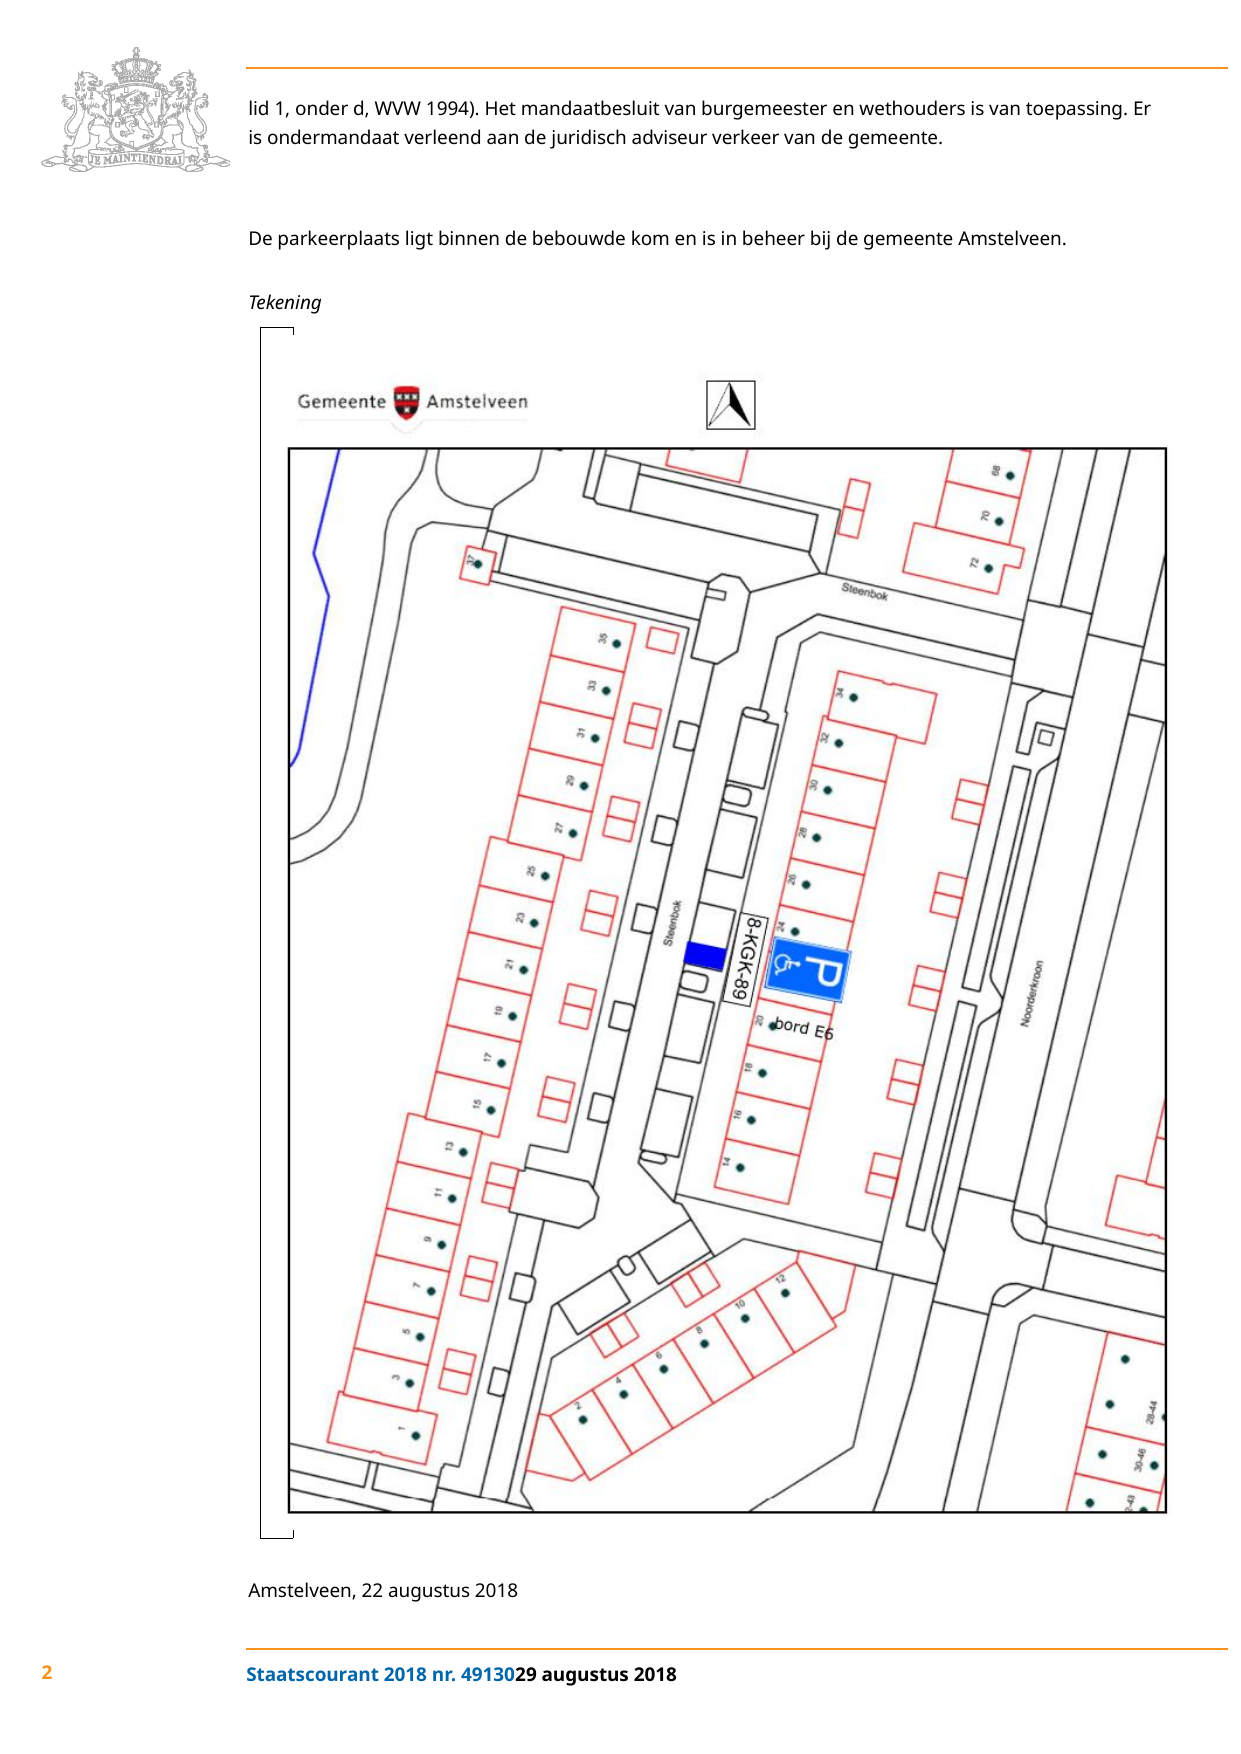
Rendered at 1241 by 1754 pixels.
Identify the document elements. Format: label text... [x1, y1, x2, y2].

text Amstelveen, 22 augustus 2018 [248, 1578, 1152, 1603]
text Tekening [248, 289, 1152, 315]
picture [41, 47, 231, 172]
picture [268, 335, 1173, 1530]
text lid 1, onder d, WVW 1994). Het mandaatbesluit van burgemeester en wethouders is van toepassing. Er is ondermandaat verleend aan de juridisch adviseur verkeer van de gemeente. [248, 95, 1152, 150]
text De parkeerplaats ligt binnen de bebouwde kom en is in beheer bij de gemeente Amstelveen. [248, 225, 1152, 251]
